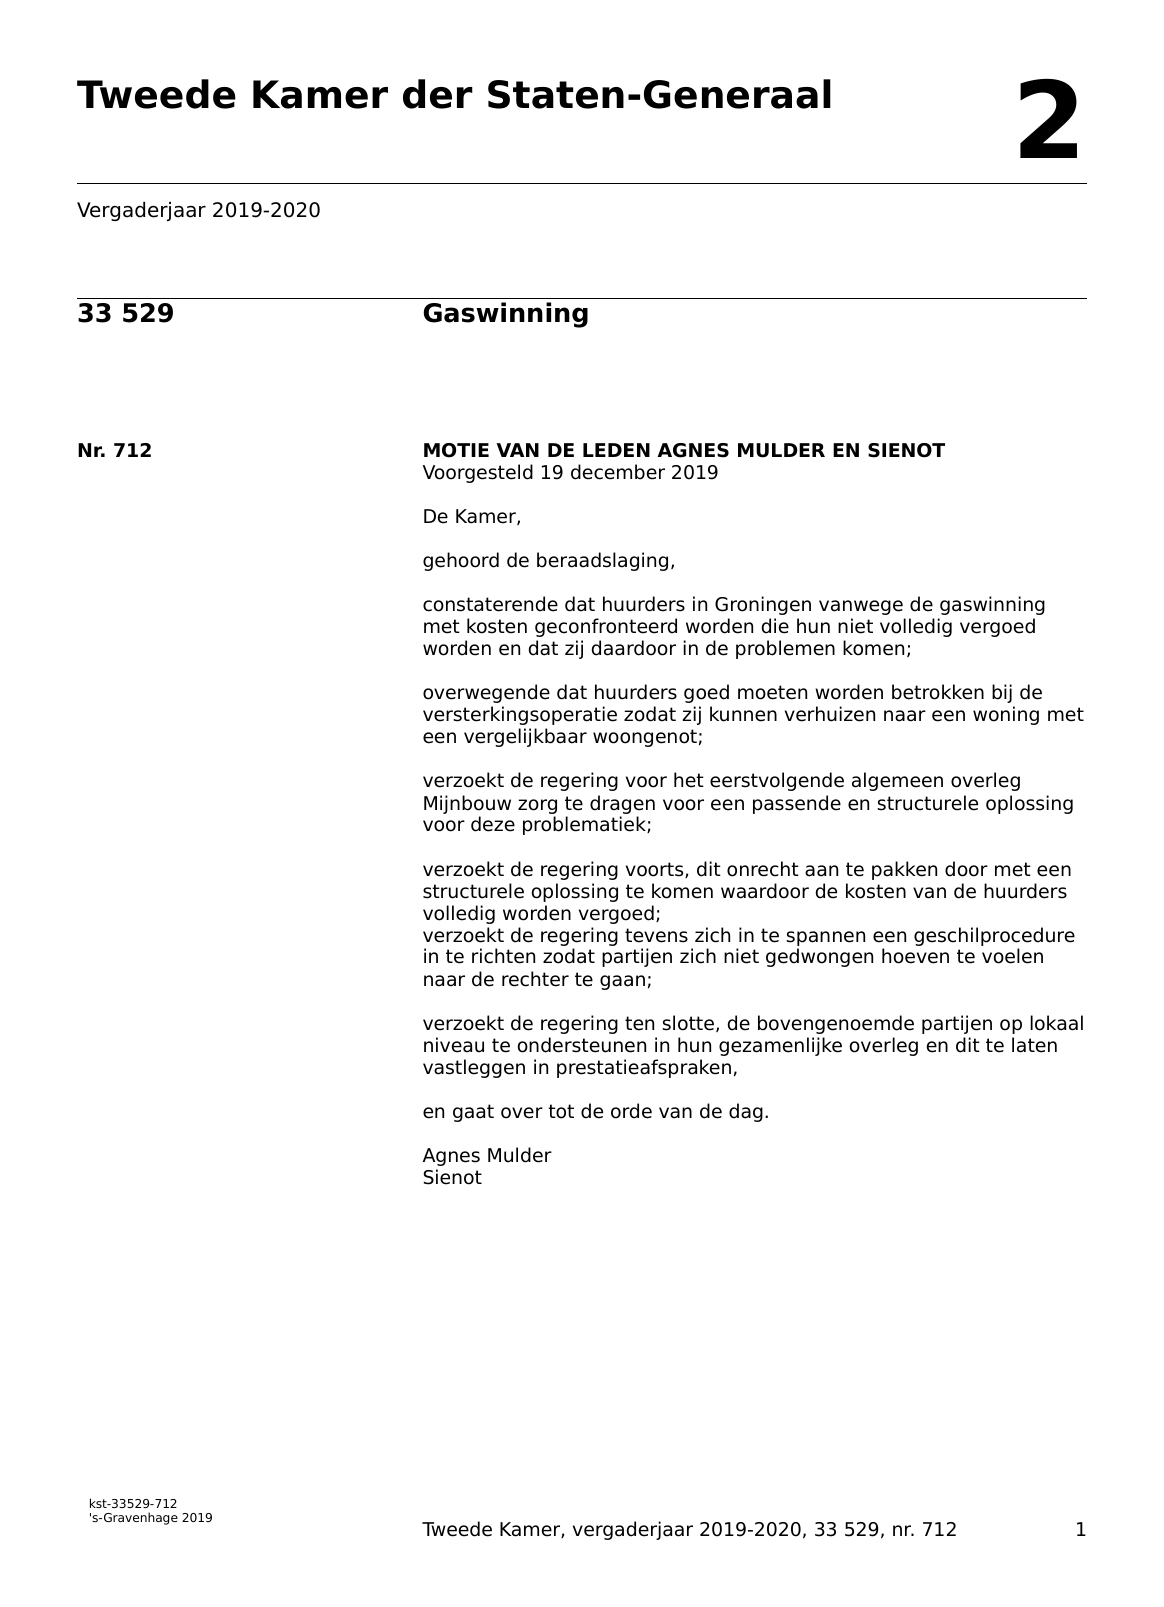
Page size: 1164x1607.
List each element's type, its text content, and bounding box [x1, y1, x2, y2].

text constaterende dat huurders in Groningen vanwege de gaswinning met kosten geconfronteerd worden die hun niet volledig vergoed worden en dat zij daardoor in de problemen komen; [422, 594, 1087, 660]
text en gaat over tot de orde van de dag. [422, 1101, 1087, 1123]
text Voorgesteld 19 december 2019 [422, 462, 1087, 484]
text kst-33529-712 [88, 1497, 323, 1511]
text gehoord de beraadslaging, [422, 550, 1087, 572]
table_header Tweede Kamer der Staten-Generaal [77, 59, 886, 183]
text verzoekt de regering voor het eerstvolgende algemeen overleg Mijnbouw zorg te dragen voor een passende en structurele oplossing voor deze problematiek; [422, 770, 1087, 836]
text verzoekt de regering ten slotte, de bovengenoemde partijen op lokaal niveau te ondersteunen in hun gezamenlijke overleg en dit te laten vastleggen in prestatieafspraken, [422, 1013, 1087, 1078]
text verzoekt de regering voorts, dit onrecht aan te pakken door met een structurele oplossing te komen waardoor de kosten van de huurders volledig worden vergoed; [422, 858, 1087, 924]
table_cell Vergaderjaar 2019-2020 [77, 184, 1087, 298]
subtitle Nr. 712 MOTIE VAN DE LEDEN AGNES MULDER EN SIENOT [77, 440, 1087, 462]
text verzoekt de regering tevens zich in te spannen een geschilprocedure in te richten zodat partijen zich niet gedwongen hoeven te voelen naar de rechter te gaan; [422, 924, 1087, 990]
text Sienot [422, 1167, 1087, 1189]
table_header 2 [886, 59, 1087, 183]
text 's-Gravenhage 2019 [88, 1511, 323, 1525]
text Agnes Mulder [422, 1145, 1087, 1167]
text overwegende dat huurders goed moeten worden betrokken bij de versterkingsoperatie zodat zij kunnen verhuizen naar een woning met een vergelijkbaar woongenot; [422, 682, 1087, 748]
text De Kamer, [422, 506, 1087, 528]
subtitle 33 529 Gaswinning [77, 299, 1087, 329]
